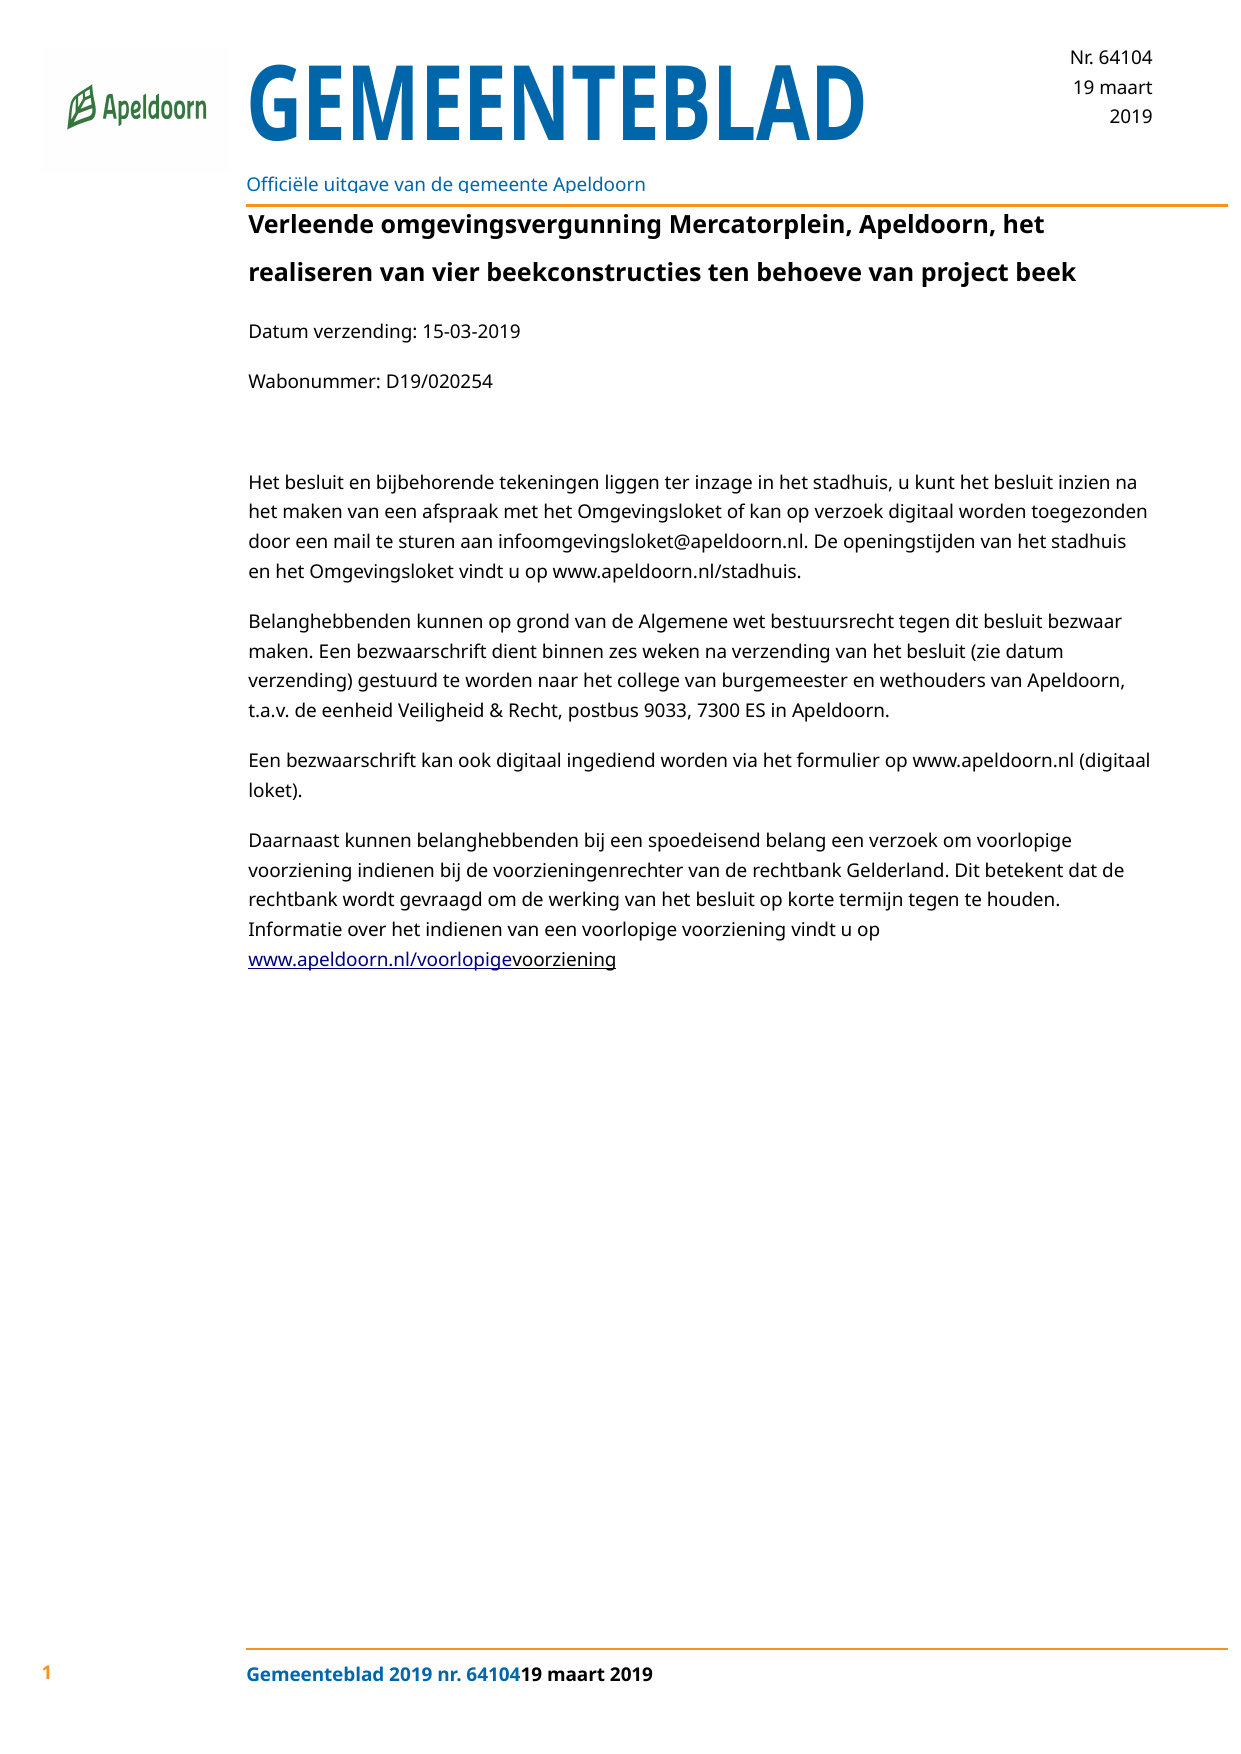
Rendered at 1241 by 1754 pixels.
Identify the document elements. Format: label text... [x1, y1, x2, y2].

text Wabonummer: D19/020254 [248, 368, 1152, 394]
text Belanghebbenden kunnen op grond van de Algemene wet bestuursrecht tegen dit besluit bezwaar maken. Een bezwaarschrift dient binnen zes weken na verzending van het besluit (zie datum verzending) gestuurd te worden naar het college van burgemeester en wethouders van Apeldoorn, t.a.v. de eenheid Veiligheid & Recht, postbus 9033, 7300 ES in Apeldoorn. [248, 608, 1152, 723]
text Het besluit en bijbehorende tekeningen liggen ter inzage in het stadhuis, u kunt het besluit inzien na het maken van een afspraak met het Omgevingsloket of kan op verzoek digitaal worden toegezonden door een mail te sturen aan infoomgevingsloket@apeldoorn.nl. De openingstijden van het stadhuis en het Omgevingsloket vindt u op www.apeldoorn.nl/stadhuis. [248, 469, 1152, 584]
text Datum verzending: 15-03-2019 [248, 318, 1152, 344]
text Daarnaast kunnen belanghebbenden bij een spoedeisend belang een verzoek om voorlopige voorziening indienen bij de voorzieningenrechter van de rechtbank Gelderland. Dit betekent dat de rechtbank wordt gevraagd om de werking van het besluit op korte termijn tegen te houden. Informatie over het indienen van een voorlopige voorziening vindt u op www.apeldoorn.nl/voorlopigevoorziening [248, 827, 1152, 972]
text Verleende omgevingsvergunning Mercatorplein, Apeldoorn, het realiseren van vier beekconstructies ten behoeve van project beek [248, 207, 1152, 288]
text Een bezwaarschrift kan ook digitaal ingediend worden via het formulier op www.apeldoorn.nl (digitaal loket). [248, 747, 1152, 803]
picture [41, 47, 231, 172]
